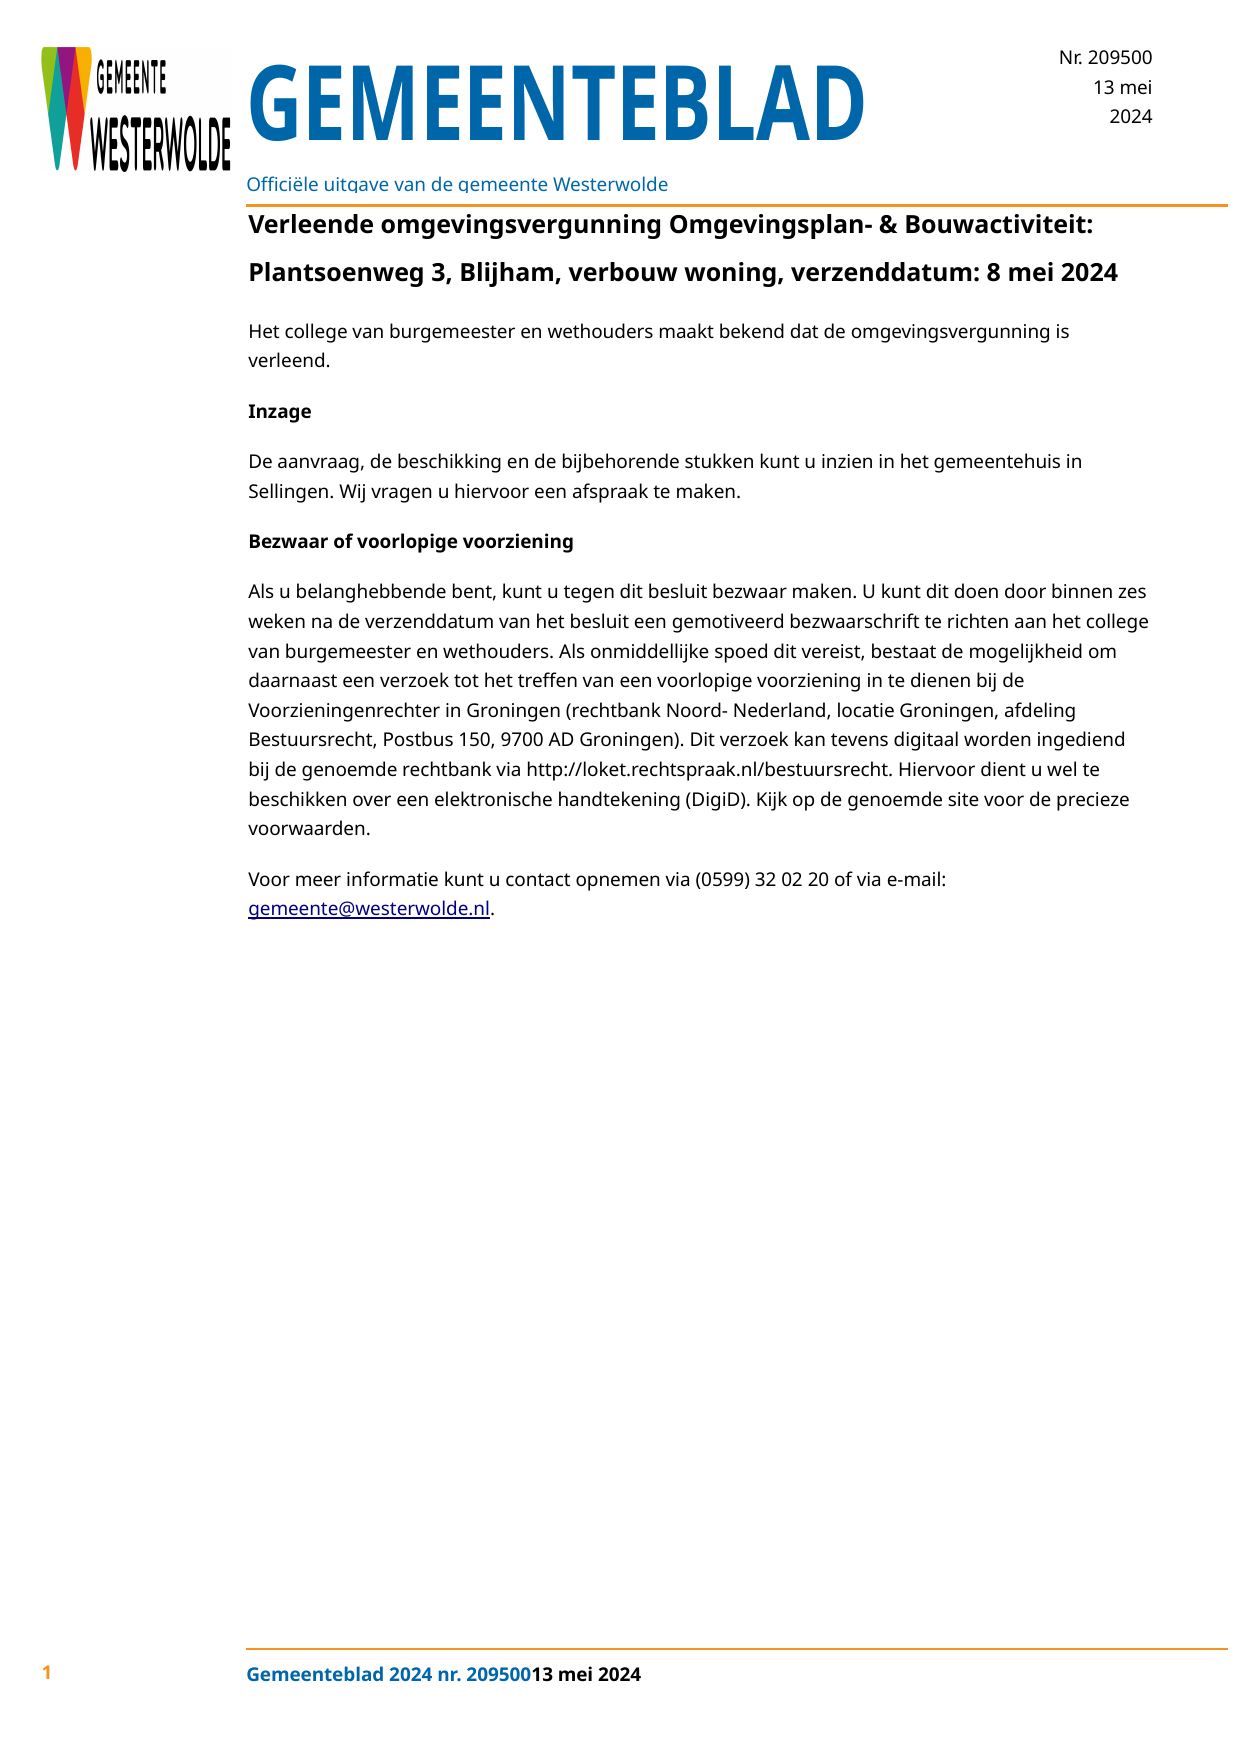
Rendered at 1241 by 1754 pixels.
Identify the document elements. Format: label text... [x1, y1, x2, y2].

picture [41, 47, 231, 172]
text Als u belanghebbende bent, kunt u tegen dit besluit bezwaar maken. U kunt dit doen door binnen zes weken na de verzenddatum van het besluit een gemotiveerd bezwaarschrift te richten aan het college van burgemeester en wethouders. Als onmiddellijke spoed dit vereist, bestaat de mogelijkheid om daarnaast een verzoek tot het treffen van een voorlopige voorziening in te dienen bij de Voorzieningenrechter in Groningen (rechtbank Noord- Nederland, locatie Groningen, afdeling Bestuursrecht, Postbus 150, 9700 AD Groningen). Dit verzoek kan tevens digitaal worden ingediend bij de genoemde rechtbank via http://loket.rechtspraak.nl/bestuursrecht. Hiervoor dient u wel te beschikken over een elektronische handtekening (DigiD). Kijk op de genoemde site voor de precieze voorwaarden. [248, 579, 1152, 841]
text Bezwaar of voorlopige voorziening [248, 528, 1152, 554]
text De aanvraag, de beschikking en de bijbehorende stukken kunt u inzien in het gemeentehuis in Sellingen. Wij vragen u hiervoor een afspraak te maken. [248, 448, 1152, 504]
text Verleende omgevingsvergunning Omgevingsplan- & Bouwactiviteit: Plantsoenweg 3, Blijham, verbouw woning, verzenddatum: 8 mei 2024 [248, 207, 1152, 288]
text Inzage [248, 398, 1152, 424]
text Het college van burgemeester en wethouders maakt bekend dat de omgevingsvergunning is verleend. [248, 318, 1152, 373]
text Voor meer informatie kunt u contact opnemen via (0599) 32 02 20 of via e-mail: gemeente@westerwolde.nl. [248, 866, 1152, 921]
